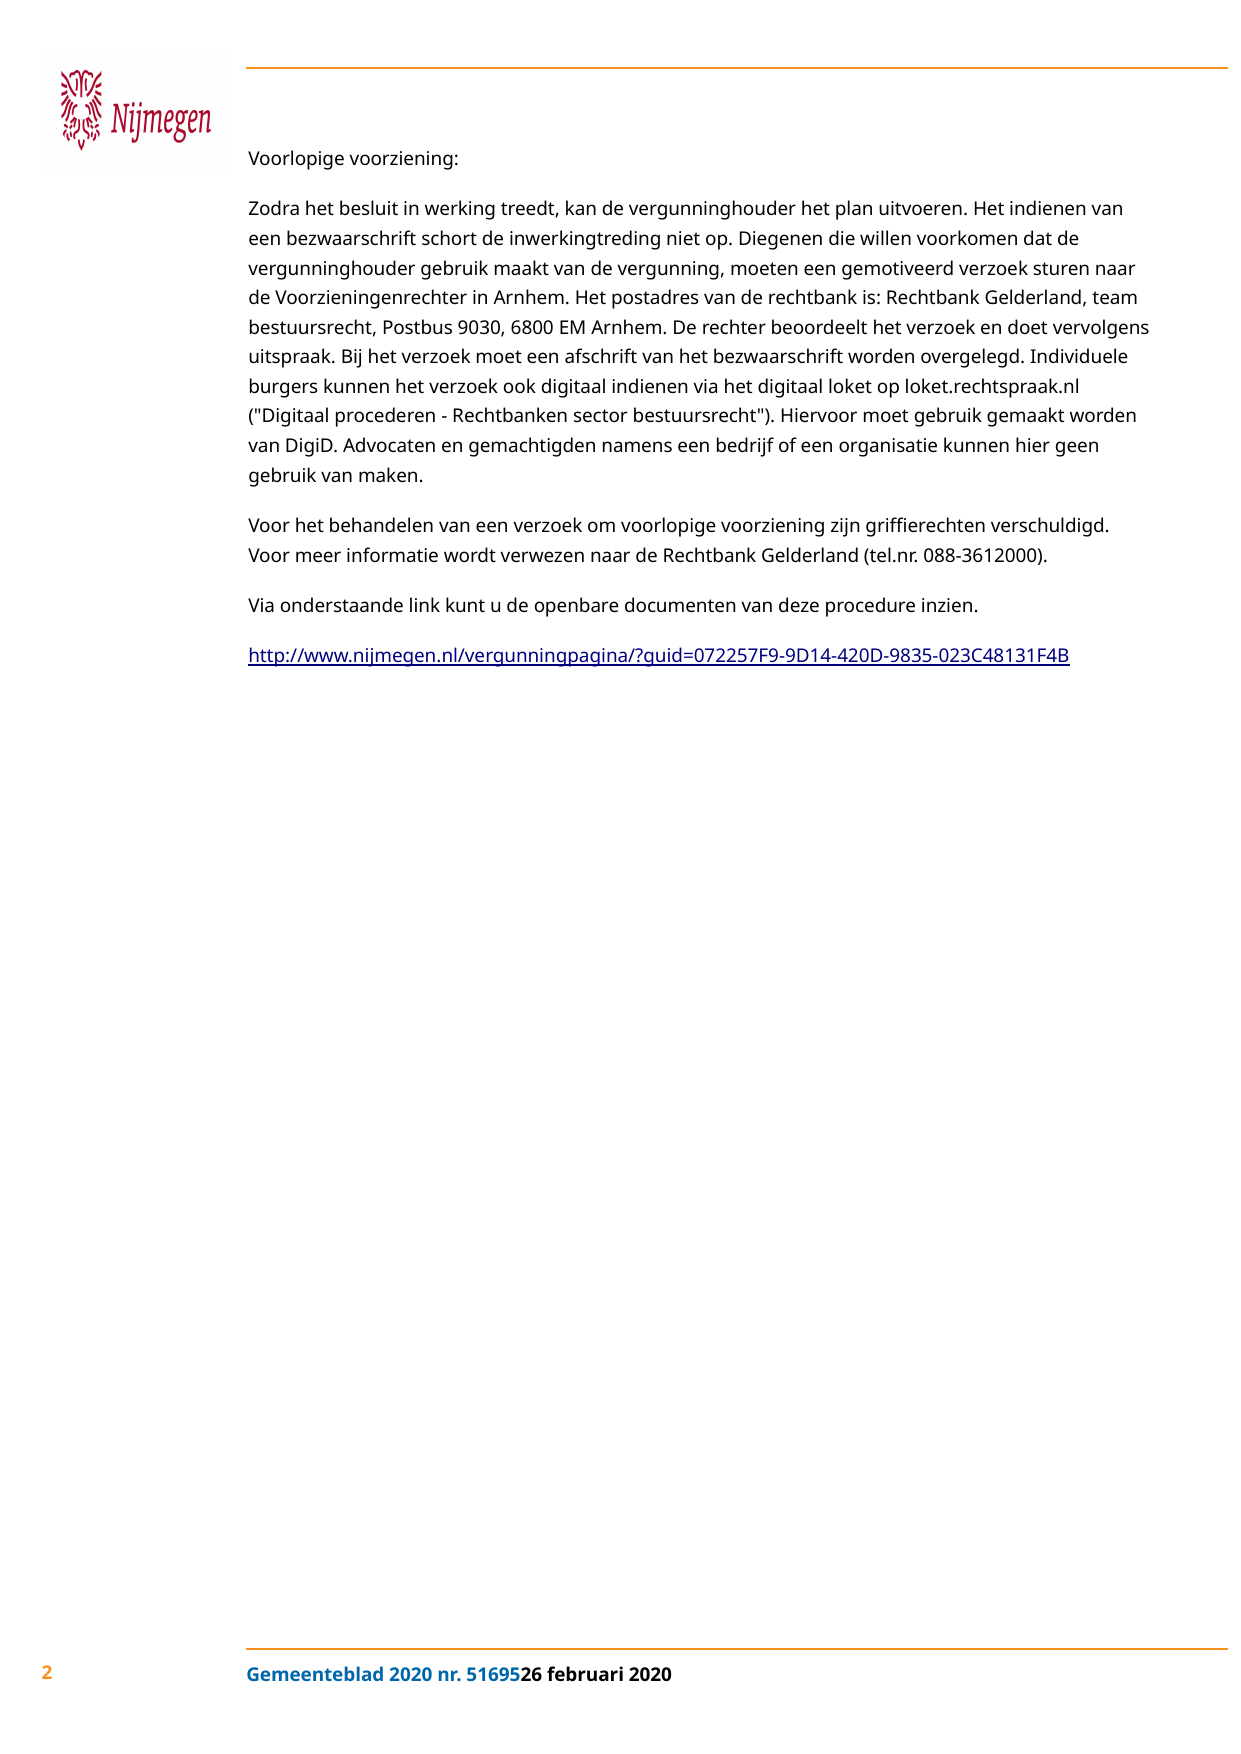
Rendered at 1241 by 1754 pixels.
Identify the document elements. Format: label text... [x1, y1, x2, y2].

text http://www.nijmegen.nl/vergunningpagina/?guid=072257F9-9D14-420D-9835-023C48131F4B [248, 643, 1152, 668]
picture [41, 47, 231, 172]
text Via onderstaande link kunt u de openbare documenten van deze procedure inzien. [248, 592, 1152, 618]
text Zodra het besluit in werking treedt, kan de vergunninghouder het plan uitvoeren. Het indienen van een bezwaarschrift schort de inwerkingtreding niet op. Diegenen die willen voorkomen dat de vergunninghouder gebruik maakt van de vergunning, moeten een gemotiveerd verzoek sturen naar de Voorzieningenrechter in Arnhem. Het postadres van de rechtbank is: Rechtbank Gelderland, team bestuursrecht, Postbus 9030, 6800 EM Arnhem. De rechter beoordeelt het verzoek en doet vervolgens uitspraak. Bij het verzoek moet een afschrift van het bezwaarschrift worden overgelegd. Individuele burgers kunnen het verzoek ook digitaal indienen via het digitaal loket op loket.rechtspraak.nl ("Digitaal procederen - Rechtbanken sector bestuursrecht"). Hiervoor moet gebruik gemaakt worden van DigiD. Advocaten en gemachtigden namens een bedrijf of een organisatie kunnen hier geen gebruik van maken. [248, 196, 1152, 488]
text Voor het behandelen van een verzoek om voorlopige voorziening zijn griffierechten verschuldigd. Voor meer informatie wordt verwezen naar de Rechtbank Gelderland (tel.nr. 088-3612000). [248, 512, 1152, 568]
text Voorlopige voorziening: [248, 145, 1152, 171]
